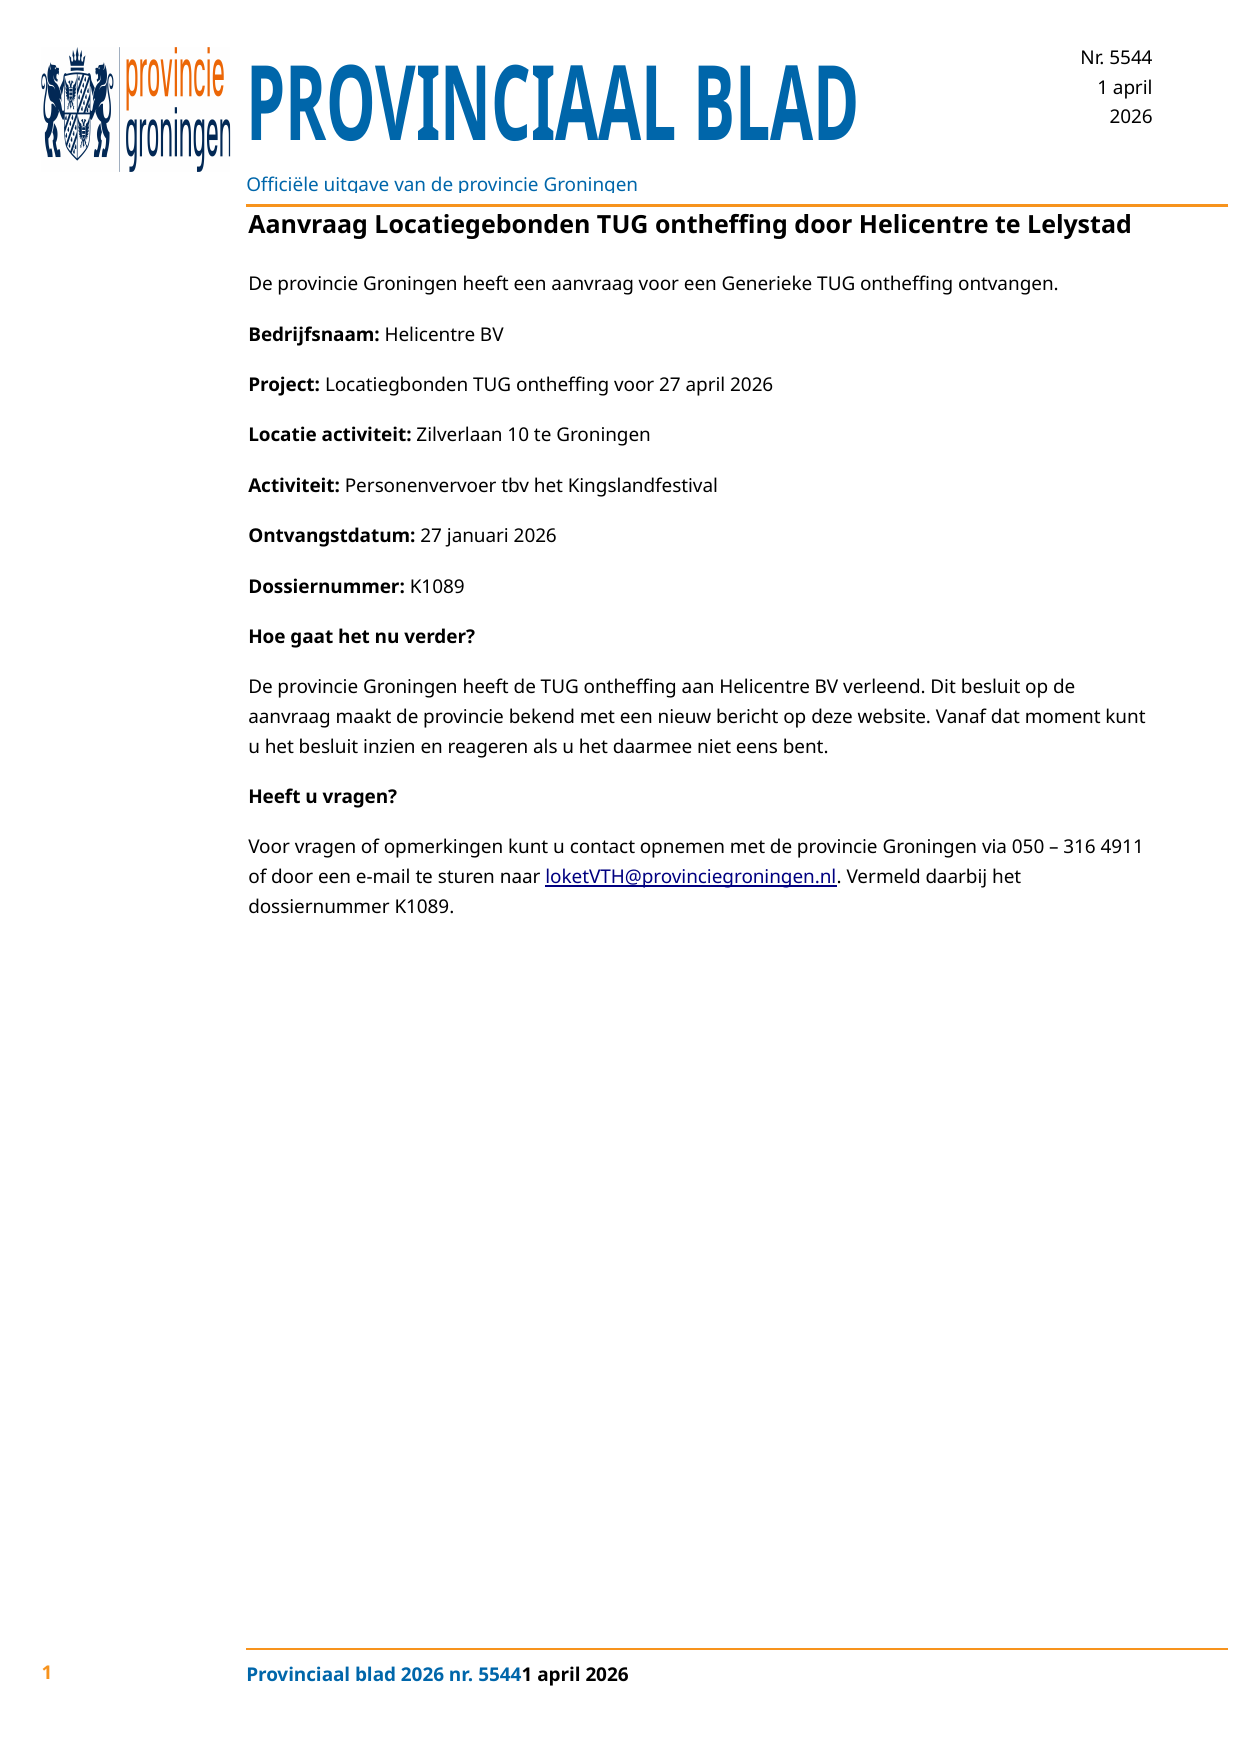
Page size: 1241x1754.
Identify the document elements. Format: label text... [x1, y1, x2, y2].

text Heeft u vragen? [248, 783, 1152, 809]
text Dossiernummer: K1089 [248, 573, 1152, 598]
text Aanvraag Locatiegebonden TUG ontheffing door Helicentre te Lelystad [248, 207, 1152, 241]
text Ontvangstdatum: 27 januari 2026 [248, 522, 1152, 548]
text Voor vragen of opmerkingen kunt u contact opnemen met de provincie Groningen via 050 – 316 4911 of door een e-mail te sturen naar loketVTH@provinciegroningen.nl. Vermeld daarbij het dossiernummer K1089. [248, 834, 1152, 918]
text Locatie activiteit: Zilverlaan 10 te Groningen [248, 422, 1152, 447]
picture [41, 47, 231, 172]
text Project: Locatiegbonden TUG ontheffing voor 27 april 2026 [248, 371, 1152, 397]
text Hoe gaat het nu verder? [248, 623, 1152, 649]
text De provincie Groningen heeft de TUG ontheffing aan Helicentre BV verleend. Dit besluit op de aanvraag maakt de provincie bekend met een nieuw bericht op deze website. Vanaf dat moment kunt u het besluit inzien en reageren als u het daarmee niet eens bent. [248, 674, 1152, 758]
text De provincie Groningen heeft een aanvraag voor een Generieke TUG ontheffing ontvangen. [248, 270, 1152, 296]
text Bedrijfsnaam: Helicentre BV [248, 321, 1152, 346]
text Activiteit: Personenvervoer tbv het Kingslandfestival [248, 472, 1152, 498]
